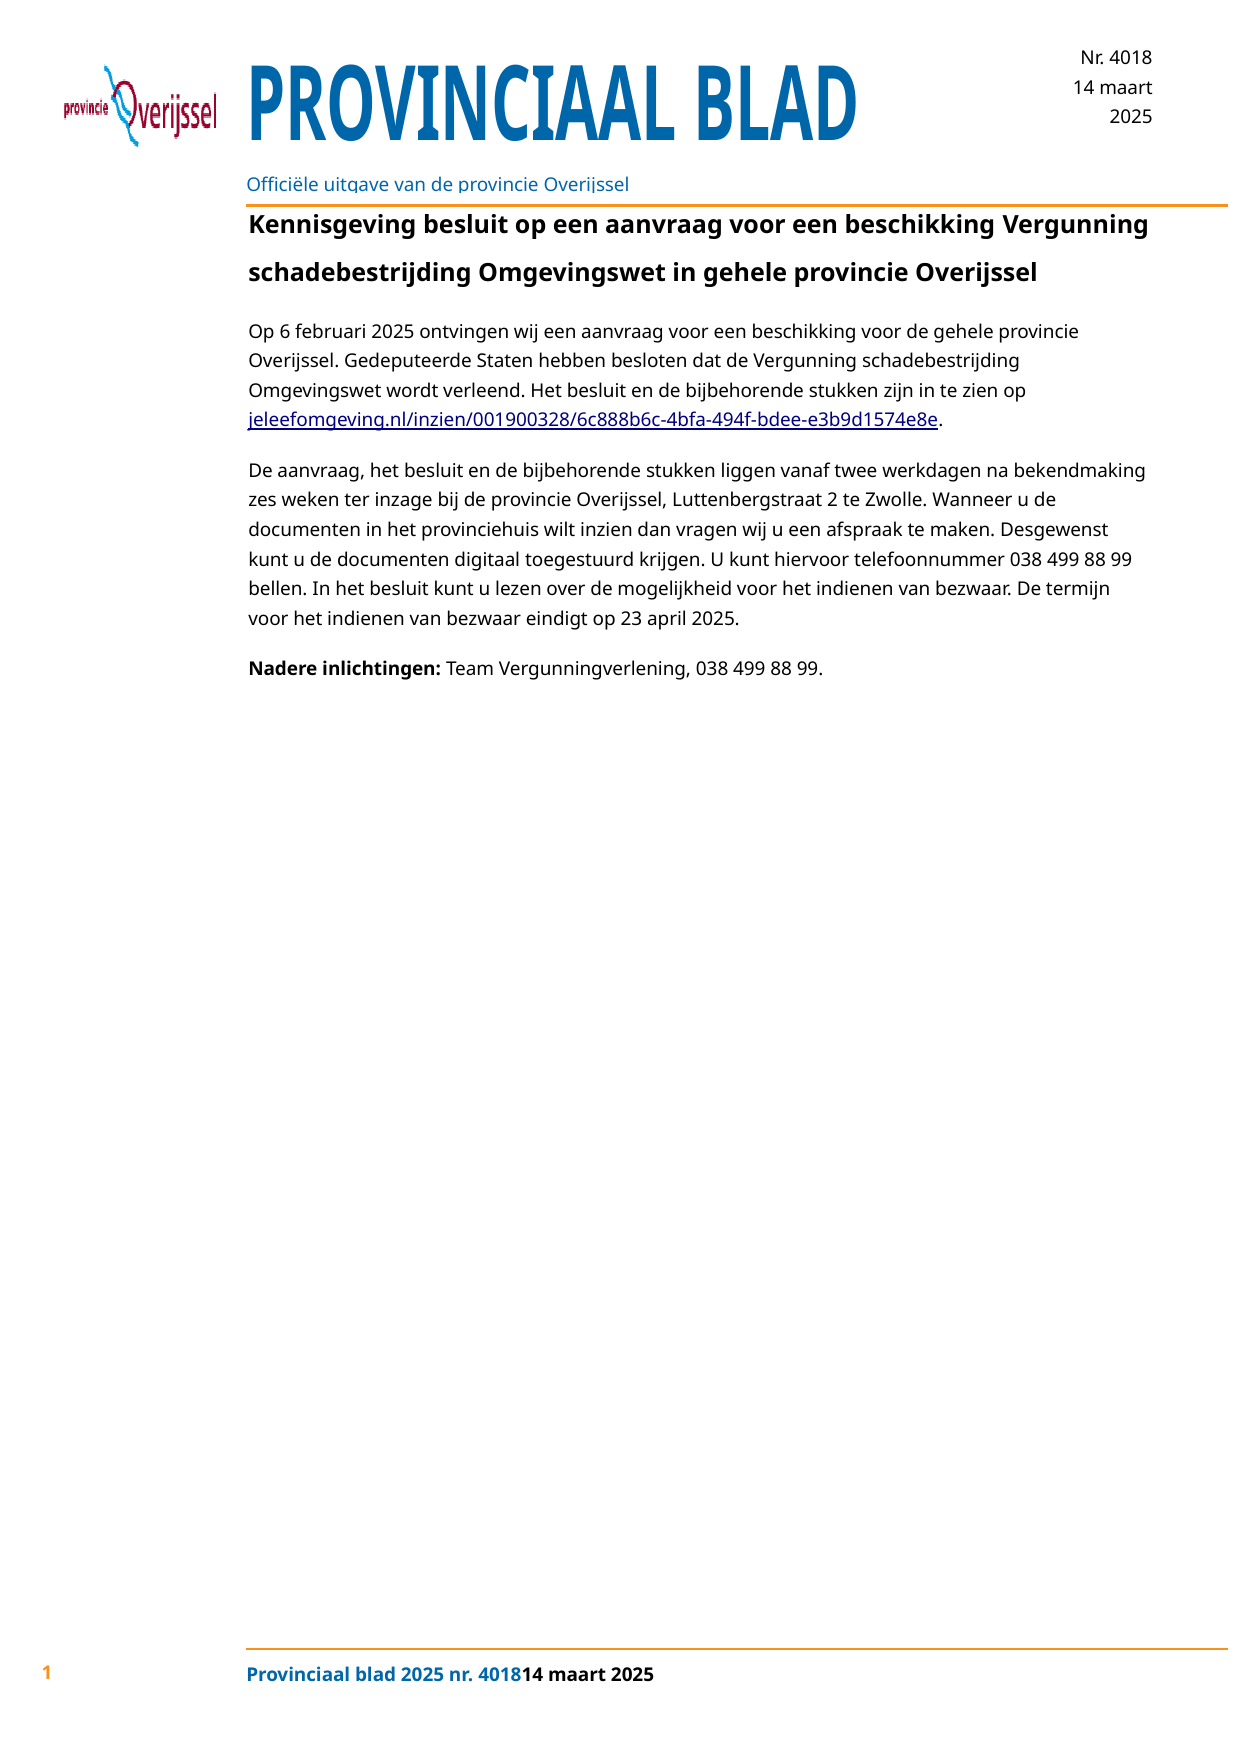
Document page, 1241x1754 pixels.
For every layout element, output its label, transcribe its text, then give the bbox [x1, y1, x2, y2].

text Nadere inlichtingen: Team Vergunningverlening, 038 499 88 99. [248, 655, 1152, 681]
text De aanvraag, het besluit en de bijbehorende stukken liggen vanaf twee werkdagen na bekendmaking zes weken ter inzage bij de provincie Overijssel, Luttenbergstraat 2 te Zwolle. Wanneer u de documenten in het provinciehuis wilt inzien dan vragen wij u een afspraak te maken. Desgewenst kunt u de documenten digitaal toegestuurd krijgen. U kunt hiervoor telefoonnummer 038 499 88 99 bellen. In het besluit kunt u lezen over de mogelijkheid voor het indienen van bezwaar. De termijn voor het indienen van bezwaar eindigt op 23 april 2025. [248, 457, 1152, 631]
text Kennisgeving besluit op een aanvraag voor een beschikking Vergunning schadebestrijding Omgevingswet in gehele provincie Overijssel [248, 207, 1152, 288]
text Op 6 februari 2025 ontvingen wij een aanvraag voor een beschikking voor de gehele provincie Overijssel. Gedeputeerde Staten hebben besloten dat de Vergunning schadebestrijding Omgevingswet wordt verleend. Het besluit en de bijbehorende stukken zijn in te zien op jeleefomgeving.nl/inzien/001900328/6c888b6c-4bfa-494f-bdee-e3b9d1574e8e. [248, 318, 1152, 432]
picture [41, 47, 231, 172]
